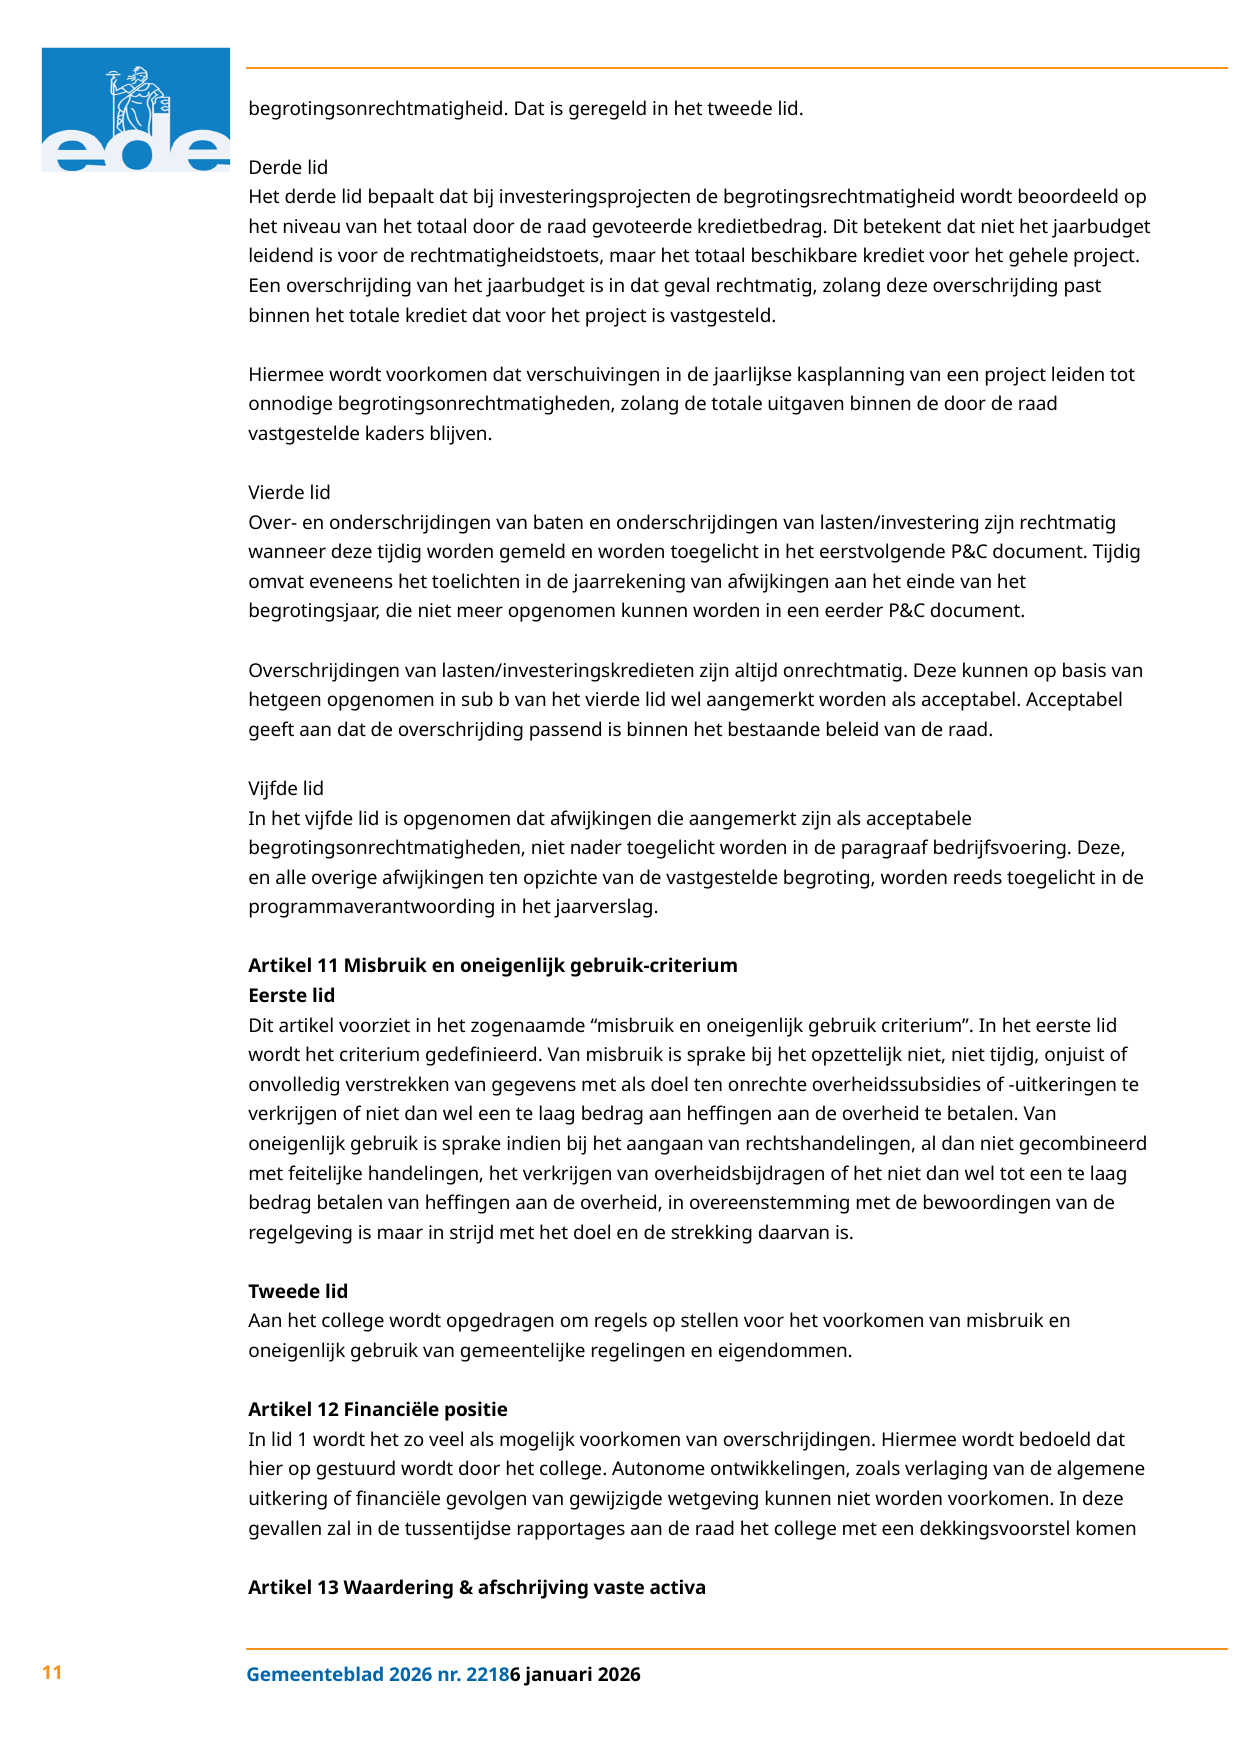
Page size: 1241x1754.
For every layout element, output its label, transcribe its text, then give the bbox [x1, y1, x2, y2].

text Artikel 11 Misbruik en oneigenlijk gebruik-criterium [248, 953, 1152, 978]
text In lid 1 wordt het zo veel als mogelijk voorkomen van overschrijdingen. Hiermee wordt bedoeld dat hier op gestuurd wordt door het college. Autonome ontwikkelingen, zoals verlaging van de algemene uitkering of financiële gevolgen van gewijzigde wetgeving kunnen niet worden voorkomen. In deze gevallen zal in de tussentijdse rapportages aan de raad het college met een dekkingsvoorstel komen [248, 1426, 1152, 1541]
text Hiermee wordt voorkomen dat verschuivingen in de jaarlijkse kasplanning van een project leiden tot onnodige begrotingsonrechtmatigheden, zolang de totale uitgaven binnen de door de raad vastgestelde kaders blijven. [248, 361, 1152, 446]
text Aan het college wordt opgedragen om regels op stellen voor het voorkomen van misbruik en oneigenlijk gebruik van gemeentelijke regelingen en eigendommen. [248, 1308, 1152, 1363]
text Dit artikel voorziet in het zogenaamde “misbruik en oneigenlijk gebruik criterium”. In het eerste lid wordt het criterium gedefinieerd. Van misbruik is sprake bij het opzettelijk niet, niet tijdig, onjuist of onvolledig verstrekken van gegevens met als doel ten onrechte overheidssubsidies of -uitkeringen te verkrijgen of niet dan wel een te laag bedrag aan heffingen aan de overheid te betalen. Van oneigenlijk gebruik is sprake indien bij het aangaan van rechtshandelingen, al dan niet gecombineerd met feitelijke handelingen, het verkrijgen van overheidsbijdragen of het niet dan wel tot een te laag bedrag betalen van heffingen aan de overheid, in overeenstemming met de bewoordingen van de regelgeving is maar in strijd met het doel en de strekking daarvan is. [248, 1012, 1152, 1245]
picture [41, 47, 231, 172]
text Vijfde lid [248, 775, 1152, 801]
text Artikel 12 Financiële positie [248, 1396, 1152, 1422]
text Over- en onderschrijdingen van baten en onderschrijdingen van lasten/investering zijn rechtmatig wanneer deze tijdig worden gemeld en worden toegelicht in het eerstvolgende P&C document. Tijdig omvat eveneens het toelichten in de jaarrekening van afwijkingen aan het einde van het begrotingsjaar, die niet meer opgenomen kunnen worden in een eerder P&C document. [248, 509, 1152, 623]
text Tweede lid [248, 1278, 1152, 1304]
text Het derde lid bepaalt dat bij investeringsprojecten de begrotingsrechtmatigheid wordt beoordeeld op het niveau van het totaal door de raad gevoteerde kredietbedrag. Dit betekent dat niet het jaarbudget leidend is voor de rechtmatigheidstoets, maar het totaal beschikbare krediet voor het gehele project. Een overschrijding van het jaarbudget is in dat geval rechtmatig, zolang deze overschrijding past binnen het totale krediet dat voor het project is vastgesteld. [248, 183, 1152, 328]
text Artikel 13 Waardering & afschrijving vaste activa [248, 1574, 1152, 1600]
text Overschrijdingen van lasten/investeringskredieten zijn altijd onrechtmatig. Deze kunnen op basis van hetgeen opgenomen in sub b van het vierde lid wel aangemerkt worden als acceptabel. Acceptabel geeft aan dat de overschrijding passend is binnen het bestaande beleid van de raad. [248, 657, 1152, 742]
text Vierde lid [248, 479, 1152, 505]
text Eerste lid [248, 982, 1152, 1008]
text In het vijfde lid is opgenomen dat afwijkingen die aangemerkt zijn als acceptabele begrotingsonrechtmatigheden, niet nader toegelicht worden in de paragraaf bedrijfsvoering. Deze, en alle overige afwijkingen ten opzichte van de vastgestelde begroting, worden reeds toegelicht in de programmaverantwoording in het jaarverslag. [248, 805, 1152, 919]
text begrotingsonrechtmatigheid. Dat is geregeld in het tweede lid. [248, 95, 1152, 121]
text Derde lid [248, 154, 1152, 180]
